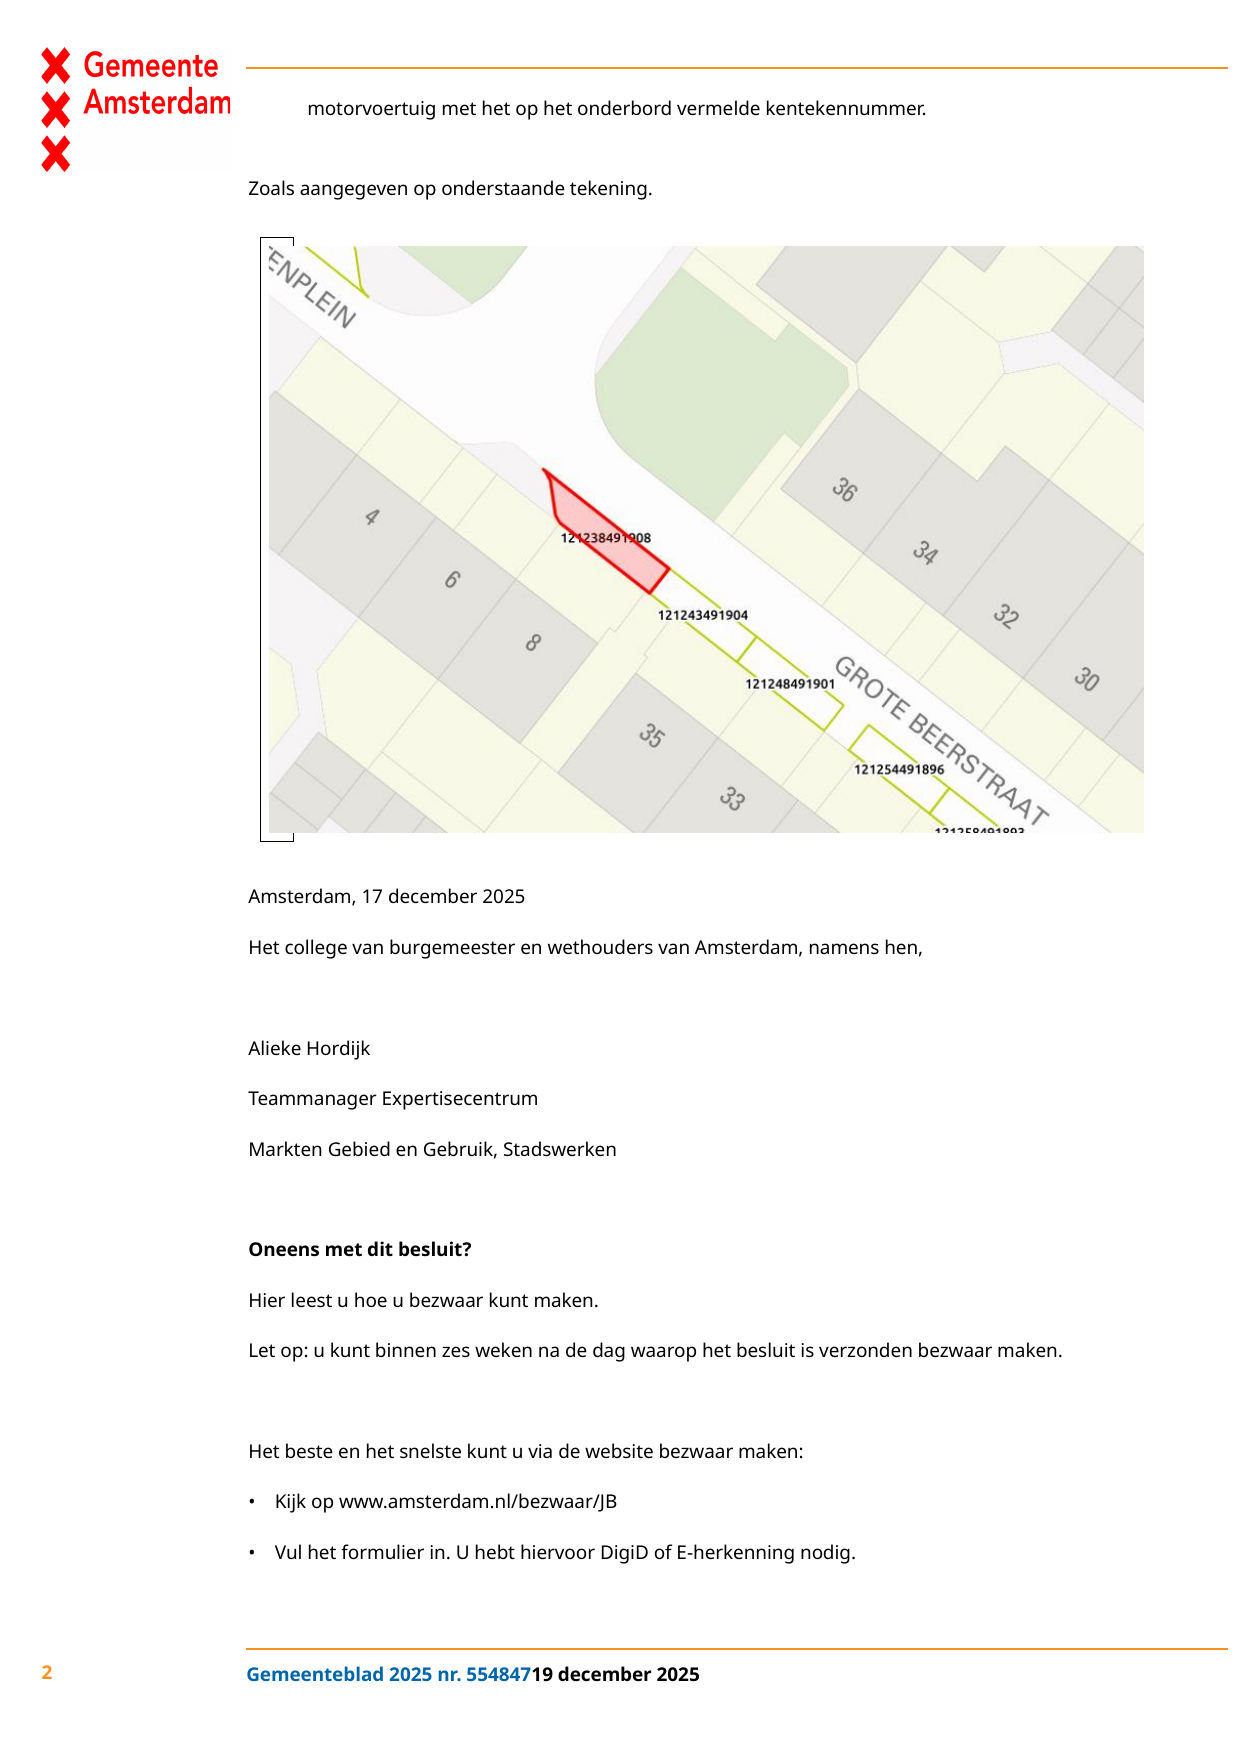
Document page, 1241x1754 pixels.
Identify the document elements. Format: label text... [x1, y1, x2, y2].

text Let op: u kunt binnen zes weken na de dag waarop het besluit is verzonden bezwaar maken. [248, 1337, 1152, 1363]
picture [41, 47, 231, 172]
text Markten Gebied en Gebruik, Stadswerken [248, 1136, 1152, 1161]
text • Kijk op www.amsterdam.nl/bezwaar/JB [248, 1489, 1152, 1514]
text Oneens met dit besluit? [248, 1237, 1152, 1262]
text Zoals aangegeven op onderstaande tekening. [248, 175, 1152, 201]
text Het college van burgemeester en wethouders van Amsterdam, namens hen, [248, 934, 1152, 960]
text Hier leest u hoe u bezwaar kunt maken. [248, 1287, 1152, 1313]
text • Vul het formulier in. U hebt hiervoor DigiD of E-herkenning nodig. [248, 1539, 1152, 1565]
text Het beste en het snelste kunt u via de website bezwaar maken: [248, 1438, 1152, 1464]
text Teammanager Expertisecentrum [248, 1085, 1152, 1111]
picture [268, 246, 1144, 833]
list motorvoertuig met het op het onderbord vermelde kentekennummer. [248, 95, 1152, 121]
text Amsterdam, 17 december 2025 [248, 884, 1152, 909]
text Alieke Hordijk [248, 1035, 1152, 1061]
